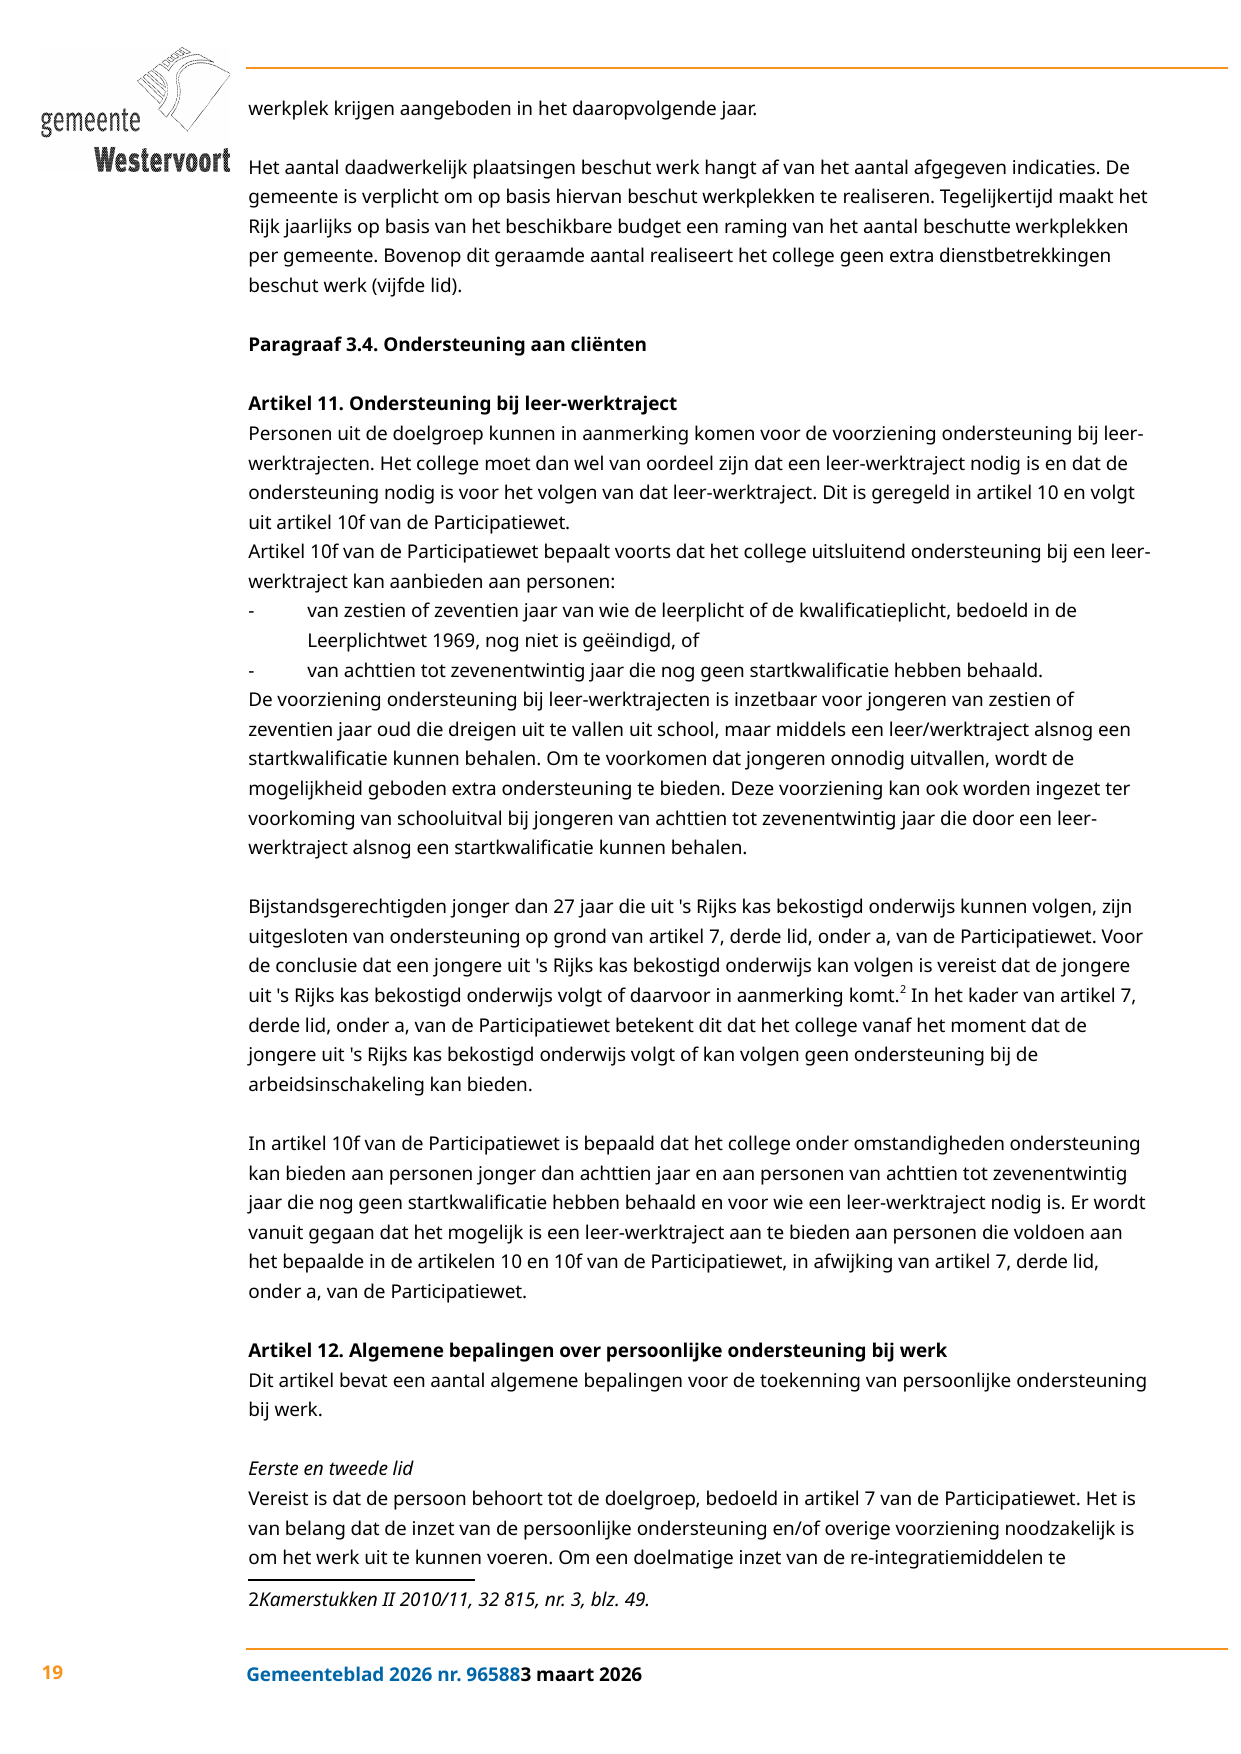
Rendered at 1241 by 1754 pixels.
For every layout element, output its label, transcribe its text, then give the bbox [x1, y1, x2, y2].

text Kamerstukken II 2010/11, 32 815, nr. 3, blz. 49. [248, 1586, 1152, 1612]
text Personen uit de doelgroep kunnen in aanmerking komen voor de voorziening ondersteuning bij leer-werktrajecten. Het college moet dan wel van oordeel zijn dat een leer-werktraject nodig is en dat de ondersteuning nodig is voor het volgen van dat leer-werktraject. Dit is geregeld in artikel 10 en volgt uit artikel 10f van de Participatiewet. [248, 420, 1152, 535]
text Dit artikel bevat een aantal algemene bepalingen voor de toekenning van persoonlijke ondersteuning bij werk. [248, 1367, 1152, 1422]
picture [41, 47, 231, 172]
text Artikel 12. Algemene bepalingen over persoonlijke ondersteuning bij werk [248, 1337, 1152, 1363]
text Bijstandsgerechtigden jonger dan 27 jaar die uit 's Rijks kas bekostigd onderwijs kunnen volgen, zijn uitgesloten van ondersteuning op grond van artikel 7, derde lid, onder a, van de Participatiewet. Voor de conclusie dat een jongere uit 's Rijks kas bekostigd onderwijs kan volgen is vereist dat de jongere uit 's Rijks kas bekostigd onderwijs volgt of daarvoor in aanmerking komt. In het kader van artikel 7, derde lid, onder a, van de Participatiewet betekent dit dat het college vanaf het moment dat de jongere uit 's Rijks kas bekostigd onderwijs volgt of kan volgen geen ondersteuning bij de arbeidsinschakeling kan bieden. [248, 893, 1152, 1097]
text De voorziening ondersteuning bij leer-werktrajecten is inzetbaar voor jongeren van zestien of zeventien jaar oud die dreigen uit te vallen uit school, maar middels een leer/werktraject alsnog een startkwalificatie kunnen behalen. Om te voorkomen dat jongeren onnodig uitvallen, wordt de mogelijkheid geboden extra ondersteuning te bieden. Deze voorziening kan ook worden ingezet ter voorkoming van schooluitval bij jongeren van achttien tot zevenentwintig jaar die door een leer-werktraject alsnog een startkwalificatie kunnen behalen. [248, 686, 1152, 860]
text Het aantal daadwerkelijk plaatsingen beschut werk hangt af van het aantal afgegeven indicaties. De gemeente is verplicht om op basis hiervan beschut werkplekken te realiseren. Tegelijkertijd maakt het Rijk jaarlijks op basis van het beschikbare budget een raming van het aantal beschutte werkplekken per gemeente. Bovenop dit geraamde aantal realiseert het college geen extra dienstbetrekkingen beschut werk (vijfde lid). [248, 154, 1152, 298]
list van zestien of zeventien jaar van wie de leerplicht of de kwalificatieplicht, bedoeld in de Leerplichtwet 1969, nog niet is geëindigd, of [248, 598, 1152, 653]
text Artikel 10f van de Participatiewet bepaalt voorts dat het college uitsluitend ondersteuning bij een leer-werktraject kan aanbieden aan personen: [248, 538, 1152, 594]
text Paragraaf 3.4. Ondersteuning aan cliënten [248, 331, 1152, 357]
text In artikel 10f van de Participatiewet is bepaald dat het college onder omstandigheden ondersteuning kan bieden aan personen jonger dan achttien jaar en aan personen van achttien tot zevenentwintig jaar die nog geen startkwalificatie hebben behaald en voor wie een leer-werktraject nodig is. Er wordt vanuit gegaan dat het mogelijk is een leer-werktraject aan te bieden aan personen die voldoen aan het bepaalde in de artikelen 10 en 10f van de Participatiewet, in afwijking van artikel 7, derde lid, onder a, van de Participatiewet. [248, 1130, 1152, 1304]
text Eerste en tweede lid [248, 1456, 1152, 1481]
text werkplek krijgen aangeboden in het daaropvolgende jaar. [248, 95, 1152, 121]
list van achttien tot zevenentwintig jaar die nog geen startkwalificatie hebben behaald. [248, 657, 1152, 683]
text Vereist is dat de persoon behoort tot de doelgroep, bedoeld in artikel 7 van de Participatiewet. Het is van belang dat de inzet van de persoonlijke ondersteuning en/of overige voorziening noodzakelijk is om het werk uit te kunnen voeren. Om een doelmatige inzet van de re-integratiemiddelen te [248, 1485, 1152, 1570]
text Artikel 11. Ondersteuning bij leer-werktraject [248, 391, 1152, 416]
